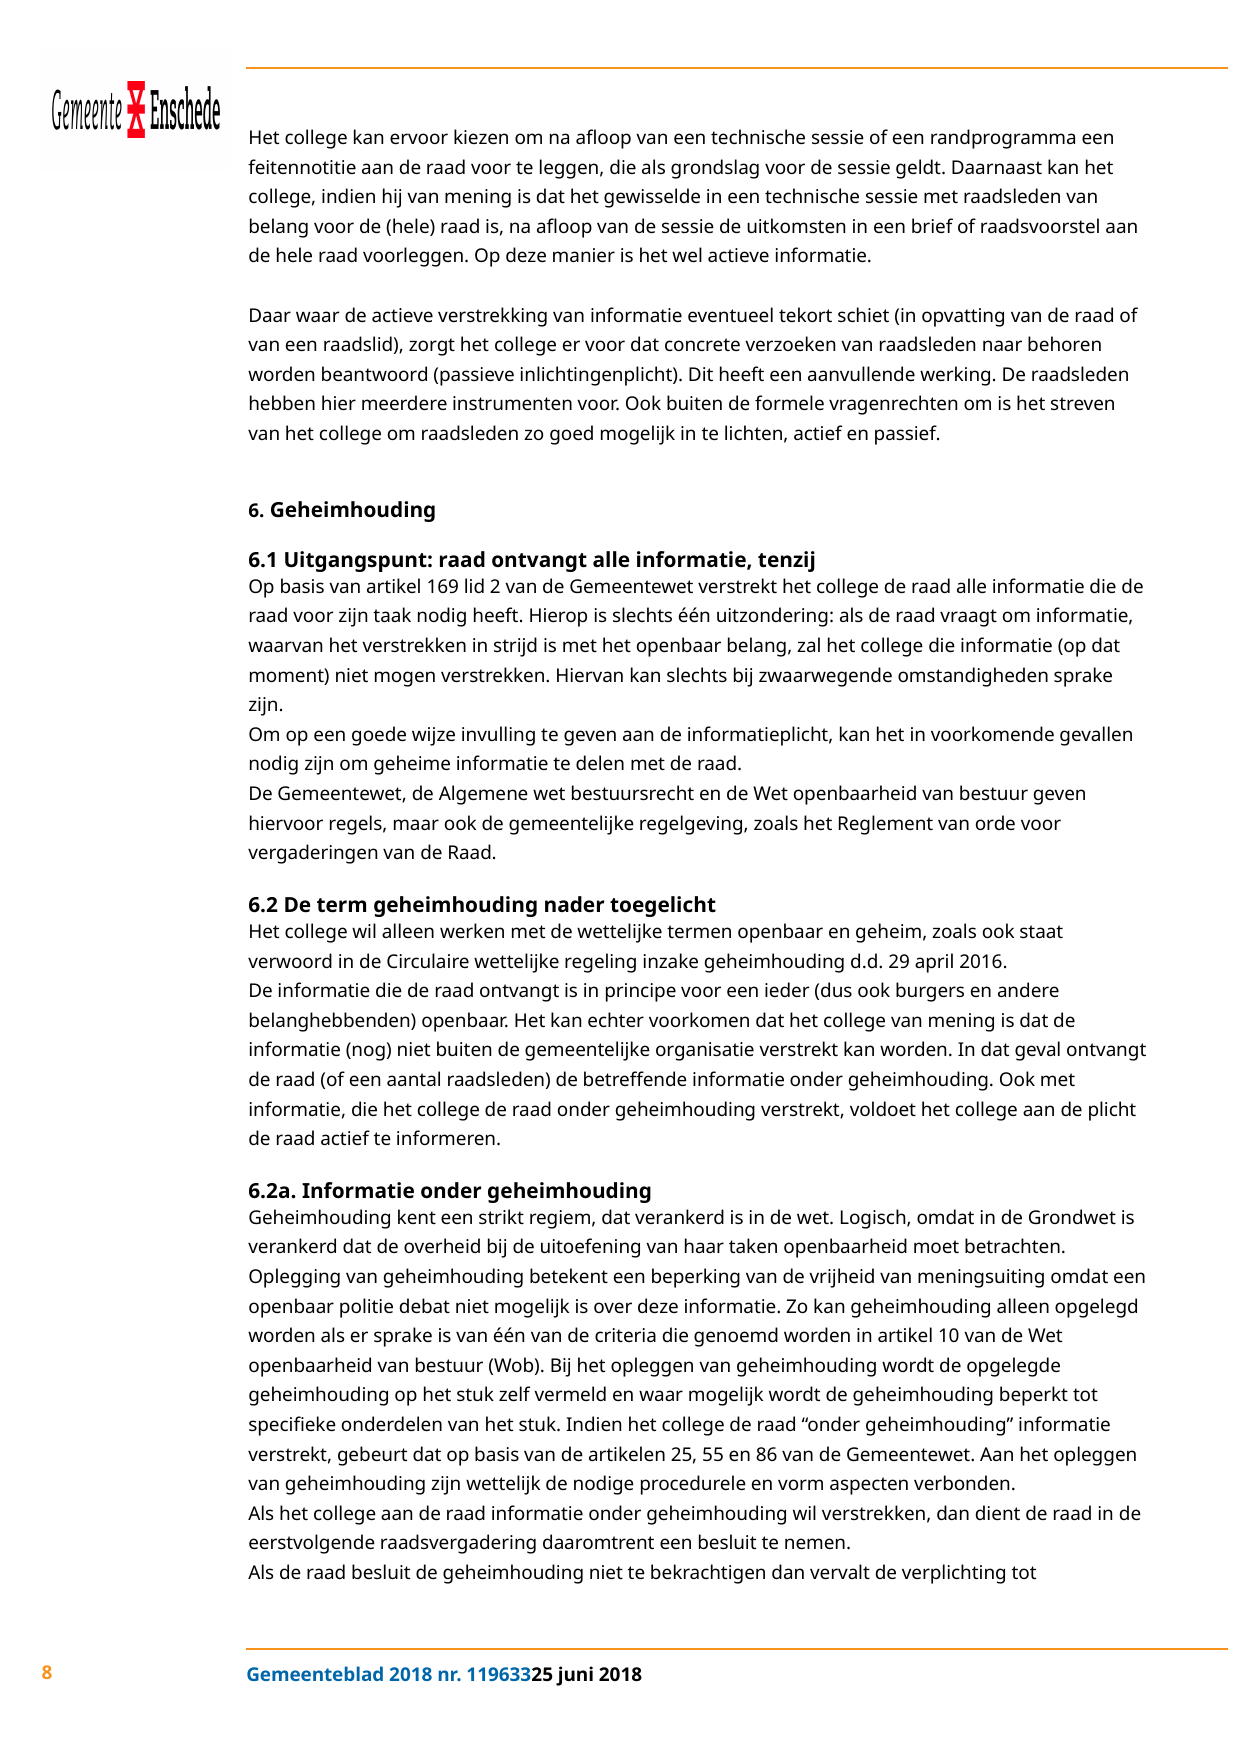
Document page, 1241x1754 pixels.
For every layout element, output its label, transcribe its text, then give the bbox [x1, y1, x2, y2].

text Oplegging van geheimhouding betekent een beperking van de vrijheid van meningsuiting omdat een openbaar politie debat niet mogelijk is over deze informatie. Zo kan geheimhouding alleen opgelegd worden als er sprake is van één van de criteria die genoemd worden in artikel 10 van de Wet openbaarheid van bestuur (Wob). Bij het opleggen van geheimhouding wordt de opgelegde geheimhouding op het stuk zelf vermeld en waar mogelijk wordt de geheimhouding beperkt tot specifieke onderdelen van het stuk. Indien het college de raad “onder geheimhouding” informatie verstrekt, gebeurt dat op basis van de artikelen 25, 55 en 86 van de Gemeentewet. Aan het opleggen van geheimhouding zijn wettelijk de nodige procedurele en vorm aspecten verbonden. [248, 1263, 1152, 1496]
text Daar waar de actieve verstrekking van informatie eventueel tekort schiet (in opvatting van de raad of van een raadslid), zorgt het college er voor dat concrete verzoeken van raadsleden naar behoren worden beantwoord (passieve inlichtingenplicht). Dit heeft een aanvullende werking. De raadsleden hebben hier meerdere instrumenten voor. Ook buiten de formele vragenrechten om is het streven van het college om raadsleden zo goed mogelijk in te lichten, actief en passief. [248, 302, 1152, 446]
picture [41, 47, 231, 172]
text Het college kan ervoor kiezen om na afloop van een technische sessie of een randprogramma een feitennotitie aan de raad voor te leggen, die als grondslag voor de sessie geldt. Daarnaast kan het college, indien hij van mening is dat het gewisselde in een technische sessie met raadsleden van belang voor de (hele) raad is, na afloop van de sessie de uitkomsten in een brief of raadsvoorstel aan de hele raad voorleggen. Op deze manier is het wel actieve informatie. [248, 124, 1152, 268]
text 6. Geheimhouding [248, 495, 1152, 524]
text Als het college aan de raad informatie onder geheimhouding wil verstrekken, dan dient de raad in de eerstvolgende raadsvergadering daaromtrent een besluit te nemen. [248, 1500, 1152, 1555]
text Als de raad besluit de geheimhouding niet te bekrachtigen dan vervalt de verplichting tot [248, 1559, 1152, 1585]
text 6.1 Uitgangspunt: raad ontvangt alle informatie, tenzij [248, 545, 1152, 573]
text Het college wil alleen werken met de wettelijke termen openbaar en geheim, zoals ook staat verwoord in de Circulaire wettelijke regeling inzake geheimhouding d.d. 29 april 2016. [248, 918, 1152, 973]
text Geheimhouding kent een strikt regiem, dat verankerd is in de wet. Logisch, omdat in de Grondwet is verankerd dat de overheid bij de uitoefening van haar taken openbaarheid moet betrachten. [248, 1204, 1152, 1259]
text De informatie die de raad ontvangt is in principe voor een ieder (dus ook burgers en andere belanghebbenden) openbaar. Het kan echter voorkomen dat het college van mening is dat de informatie (nog) niet buiten de gemeentelijke organisatie verstrekt kan worden. In dat geval ontvangt de raad (of een aantal raadsleden) de betreffende informatie onder geheimhouding. Ook met informatie, die het college de raad onder geheimhouding verstrekt, voldoet het college aan de plicht de raad actief te informeren. [248, 977, 1152, 1151]
text 6.2a. Informatie onder geheimhouding [248, 1176, 1152, 1204]
text Om op een goede wijze invulling te geven aan de informatieplicht, kan het in voorkomende gevallen nodig zijn om geheime informatie te delen met de raad. [248, 721, 1152, 776]
text Op basis van artikel 169 lid 2 van de Gemeentewet verstrekt het college de raad alle informatie die de raad voor zijn taak nodig heeft. Hierop is slechts één uitzondering: als de raad vraagt om informatie, waarvan het verstrekken in strijd is met het openbaar belang, zal het college die informatie (op dat moment) niet mogen verstrekken. Hiervan kan slechts bij zwaarwegende omstandigheden sprake zijn. [248, 573, 1152, 717]
text De Gemeentewet, de Algemene wet bestuursrecht en de Wet openbaarheid van bestuur geven hiervoor regels, maar ook de gemeentelijke regelgeving, zoals het Reglement van orde voor vergaderingen van de Raad. [248, 780, 1152, 865]
text 6.2 De term geheimhouding nader toegelicht [248, 890, 1152, 918]
